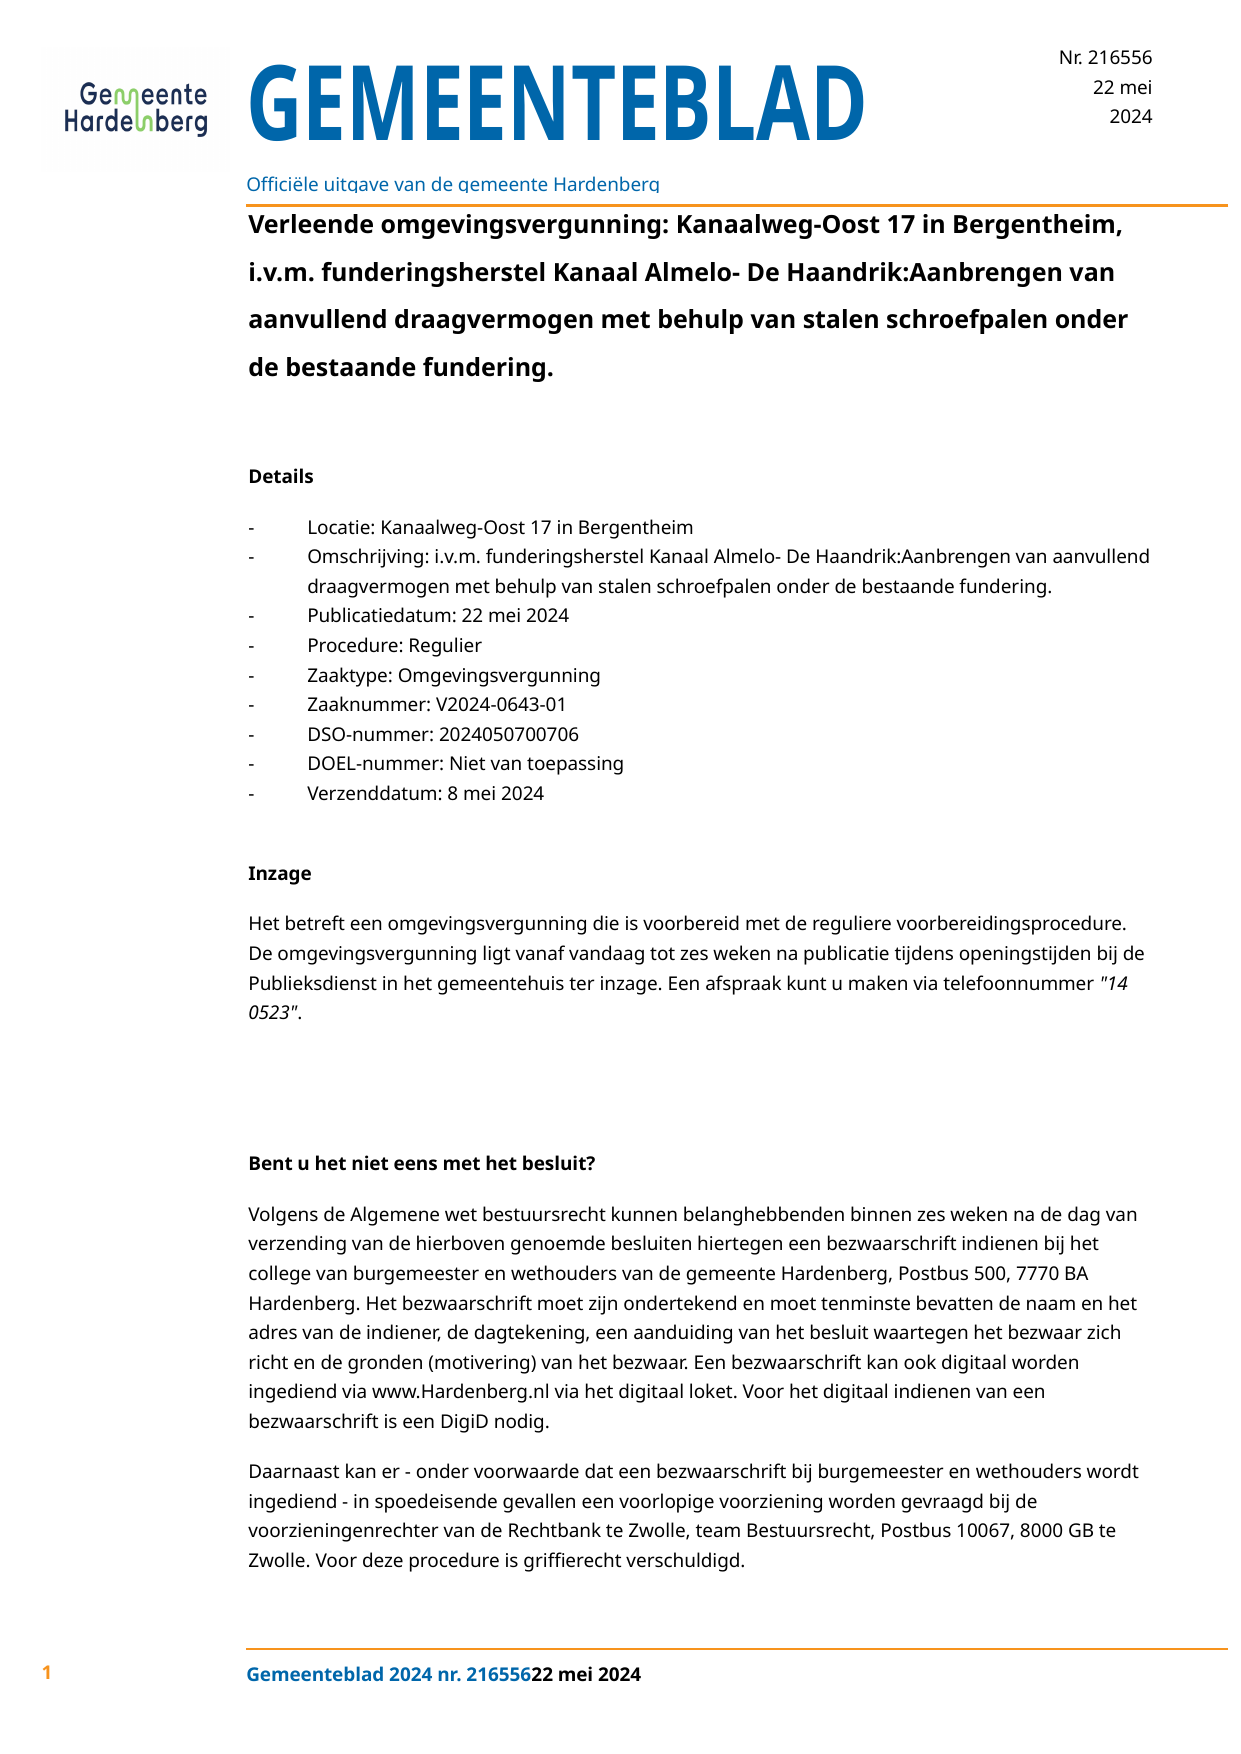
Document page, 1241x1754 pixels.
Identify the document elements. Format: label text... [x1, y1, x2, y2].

text Daarnaast kan er - onder voorwaarde dat een bezwaarschrift bij burgemeester en wethouders wordt ingediend - in spoedeisende gevallen een voorlopige voorziening worden gevraagd bij de voorzieningenrechter van de Rechtbank te Zwolle, team Bestuursrecht, Postbus 10067, 8000 GB te Zwolle. Voor deze procedure is griffierecht verschuldigd. [248, 1458, 1152, 1573]
list Procedure: Regulier [248, 632, 1152, 658]
text Details [248, 463, 1152, 489]
picture [41, 47, 231, 172]
list Zaaknummer: V2024-0643-01 [248, 691, 1152, 717]
text Het betreft een omgevingsvergunning die is voorbereid met de reguliere voorbereidingsprocedure. De omgevingsvergunning ligt vanaf vandaag tot zes weken na publicatie tijdens openingstijden bij de Publieksdienst in het gemeentehuis ter inzage. Een afspraak kunt u maken via telefoonnummer "14 0523". [248, 911, 1152, 1025]
list Zaaktype: Omgevingsvergunning [248, 662, 1152, 688]
text Verleende omgevingsvergunning: Kanaalweg-Oost 17 in Bergentheim, i.v.m. funderingsherstel Kanaal Almelo- De Haandrik:Aanbrengen van aanvullend draagvermogen met behulp van stalen schroefpalen onder de bestaande fundering. [248, 207, 1152, 384]
list DSO-nummer: 2024050700706 [248, 721, 1152, 747]
list Locatie: Kanaalweg-Oost 17 in Bergentheim [248, 514, 1152, 540]
list Publicatiedatum: 22 mei 2024 [248, 603, 1152, 628]
list DOEL-nummer: Niet van toepassing [248, 751, 1152, 776]
list Omschrijving: i.v.m. funderingsherstel Kanaal Almelo- De Haandrik:Aanbrengen van aanvullend draagvermogen met behulp van stalen schroefpalen onder de bestaande fundering. [248, 543, 1152, 599]
text Volgens de Algemene wet bestuursrecht kunnen belanghebbenden binnen zes weken na de dag van verzending van de hierboven genoemde besluiten hiertegen een bezwaarschrift indienen bij het college van burgemeester en wethouders van de gemeente Hardenberg, Postbus 500, 7770 BA Hardenberg. Het bezwaarschrift moet zijn ondertekend en moet tenminste bevatten de naam en het adres van de indiener, de dagtekening, een aanduiding van het besluit waartegen het bezwaar zich richt en de gronden (motivering) van het bezwaar. Een bezwaarschrift kan ook digitaal worden ingediend via www.Hardenberg.nl via het digitaal loket. Voor het digitaal indienen van een bezwaarschrift is een DigiD nodig. [248, 1201, 1152, 1434]
text Bent u het niet eens met het besluit? [248, 1151, 1152, 1176]
list Verzenddatum: 8 mei 2024 [248, 780, 1152, 806]
text Inzage [248, 860, 1152, 886]
